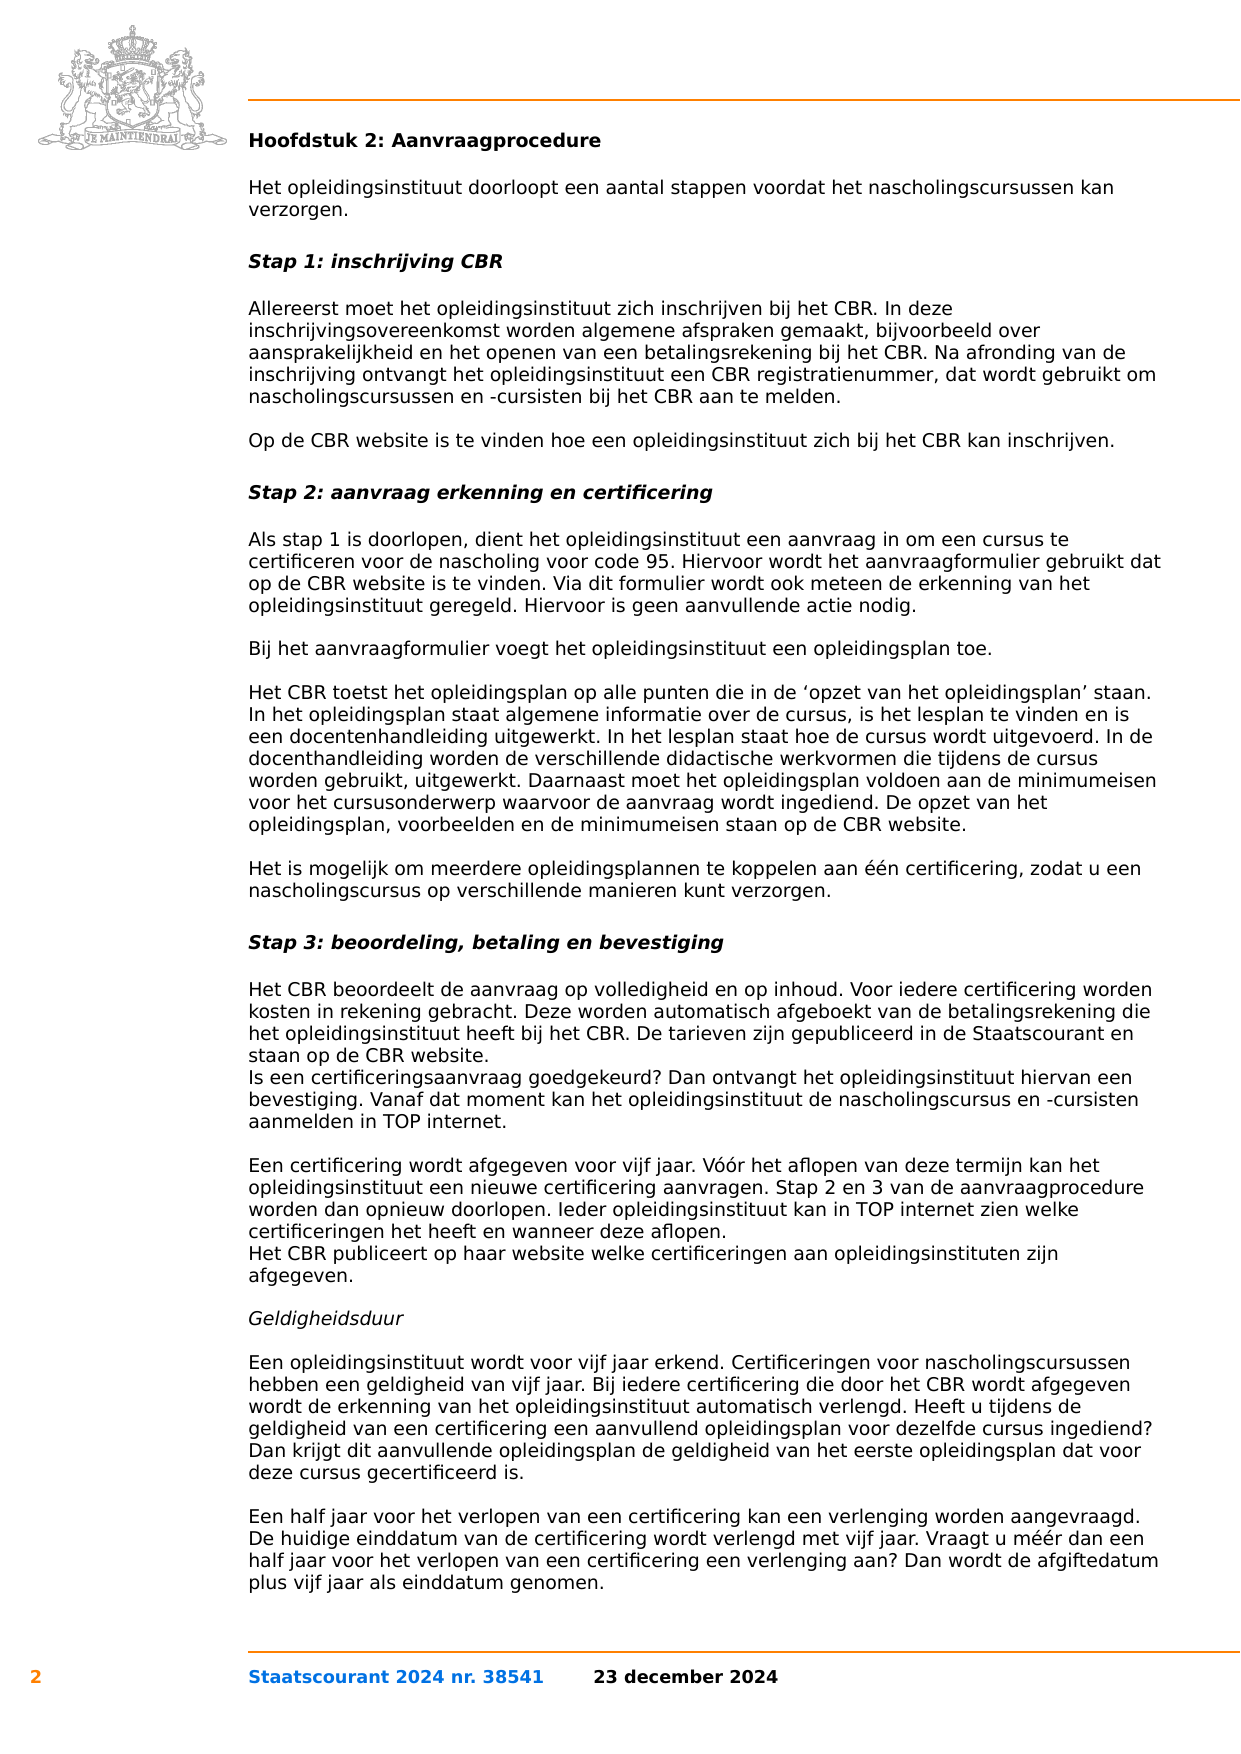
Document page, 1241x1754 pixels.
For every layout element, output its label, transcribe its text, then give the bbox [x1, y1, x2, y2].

text Op de CBR website is te vinden hoe een opleidingsinstituut zich bij het CBR kan inschrijven. [248, 429, 1163, 452]
subtitle Hoofdstuk 2: Aanvraagprocedure [248, 130, 1163, 152]
text Allereerst moet het opleidingsinstituut zich inschrijven bij het CBR. In deze inschrijvingsovereenkomst worden algemene afspraken gemaakt, bijvoorbeeld over aansprakelijkheid en het openen van een betalingsrekening bij het CBR. Na afronding van de inschrijving ontvangt het opleidingsinstituut een CBR registratienummer, dat wordt gebruikt om nascholingscursussen en -cursisten bij het CBR aan te melden. [248, 298, 1163, 408]
text Het CBR publiceert op haar website welke certificeringen aan opleidingsinstituten zijn afgegeven. [248, 1242, 1163, 1286]
subtitle Stap 1: inschrijving CBR [248, 251, 1163, 273]
text Een opleidingsinstituut wordt voor vijf jaar erkend. Certificeringen voor nascholingscursussen hebben een geldigheid van vijf jaar. Bij iedere certificering die door het CBR wordt afgegeven wordt de erkenning van het opleidingsinstituut automatisch verlengd. Heeft u tijdens de geldigheid van een certificering een aanvullend opleidingsplan voor dezelfde cursus ingediend? Dan krijgt dit aanvullende opleidingsplan de geldigheid van het eerste opleidingsplan dat voor deze cursus gecertificeerd is. [248, 1352, 1163, 1484]
text Het opleidingsinstituut doorloopt een aantal stappen voordat het nascholingscursussen kan verzorgen. [248, 177, 1163, 221]
text Het CBR toetst het opleidingsplan op alle punten die in de ‘opzet van het opleidingsplan’ staan. In het opleidingsplan staat algemene informatie over de cursus, is het lesplan te vinden en is een docentenhandleiding uitgewerkt. In het lesplan staat hoe de cursus wordt uitgevoerd. In de docenthandleiding worden de verschillende didactische werkvormen die tijdens de cursus worden gebruikt, uitgewerkt. Daarnaast moet het opleidingsplan voldoen aan de minimumeisen voor het cursusonderwerp waarvoor de aanvraag wordt ingediend. De opzet van het opleidingsplan, voorbeelden en de minimumeisen staan op de CBR website. [248, 682, 1163, 836]
text Een certificering wordt afgegeven voor vijf jaar. Vóór het aflopen van deze termijn kan het opleidingsinstituut een nieuwe certificering aanvragen. Stap 2 en 3 van de aanvraagprocedure worden dan opnieuw doorlopen. Ieder opleidingsinstituut kan in TOP internet zien welke certificeringen het heeft en wanneer deze aflopen. [248, 1154, 1163, 1242]
text Het is mogelijk om meerdere opleidingsplannen te koppelen aan één certificering, zodat u een nascholingscursus op verschillende manieren kunt verzorgen. [248, 858, 1163, 902]
text Als stap 1 is doorlopen, dient het opleidingsinstituut een aanvraag in om een cursus te certificeren voor de nascholing voor code 95. Hiervoor wordt het aanvraagformulier gebruikt dat op de CBR website is te vinden. Via dit formulier wordt ook meteen de erkenning van het opleidingsinstituut geregeld. Hiervoor is geen aanvullende actie nodig. [248, 528, 1163, 616]
subtitle Stap 3: beoordeling, betaling en bevestiging [248, 932, 1163, 954]
text Een half jaar voor het verlopen van een certificering kan een verlenging worden aangevraagd. De huidige einddatum van de certificering wordt verlengd met vijf jaar. Vraagt u méér dan een half jaar voor het verlopen van een certificering een verlenging aan? Dan wordt de afgiftedatum plus vijf jaar als einddatum genomen. [248, 1506, 1163, 1594]
subtitle Stap 2: aanvraag erkenning en certificering [248, 482, 1163, 503]
subtitle Geldigheidsduur [248, 1308, 1163, 1330]
picture [38, 25, 227, 150]
text Is een certificeringsaanvraag goedgekeurd? Dan ontvangt het opleidingsinstituut hiervan een bevestiging. Vanaf dat moment kan het opleidingsinstituut de nascholingscursus en -cursisten aanmelden in TOP internet. [248, 1067, 1163, 1133]
text Bij het aanvraagformulier voegt het opleidingsinstituut een opleidingsplan toe. [248, 638, 1163, 660]
text Het CBR beoordeelt de aanvraag op volledigheid en op inhoud. Voor iedere certificering worden kosten in rekening gebracht. Deze worden automatisch afgeboekt van de betalingsrekening die het opleidingsinstituut heeft bij het CBR. De tarieven zijn gepubliceerd in de Staatscourant en staan op de CBR website. [248, 979, 1163, 1067]
